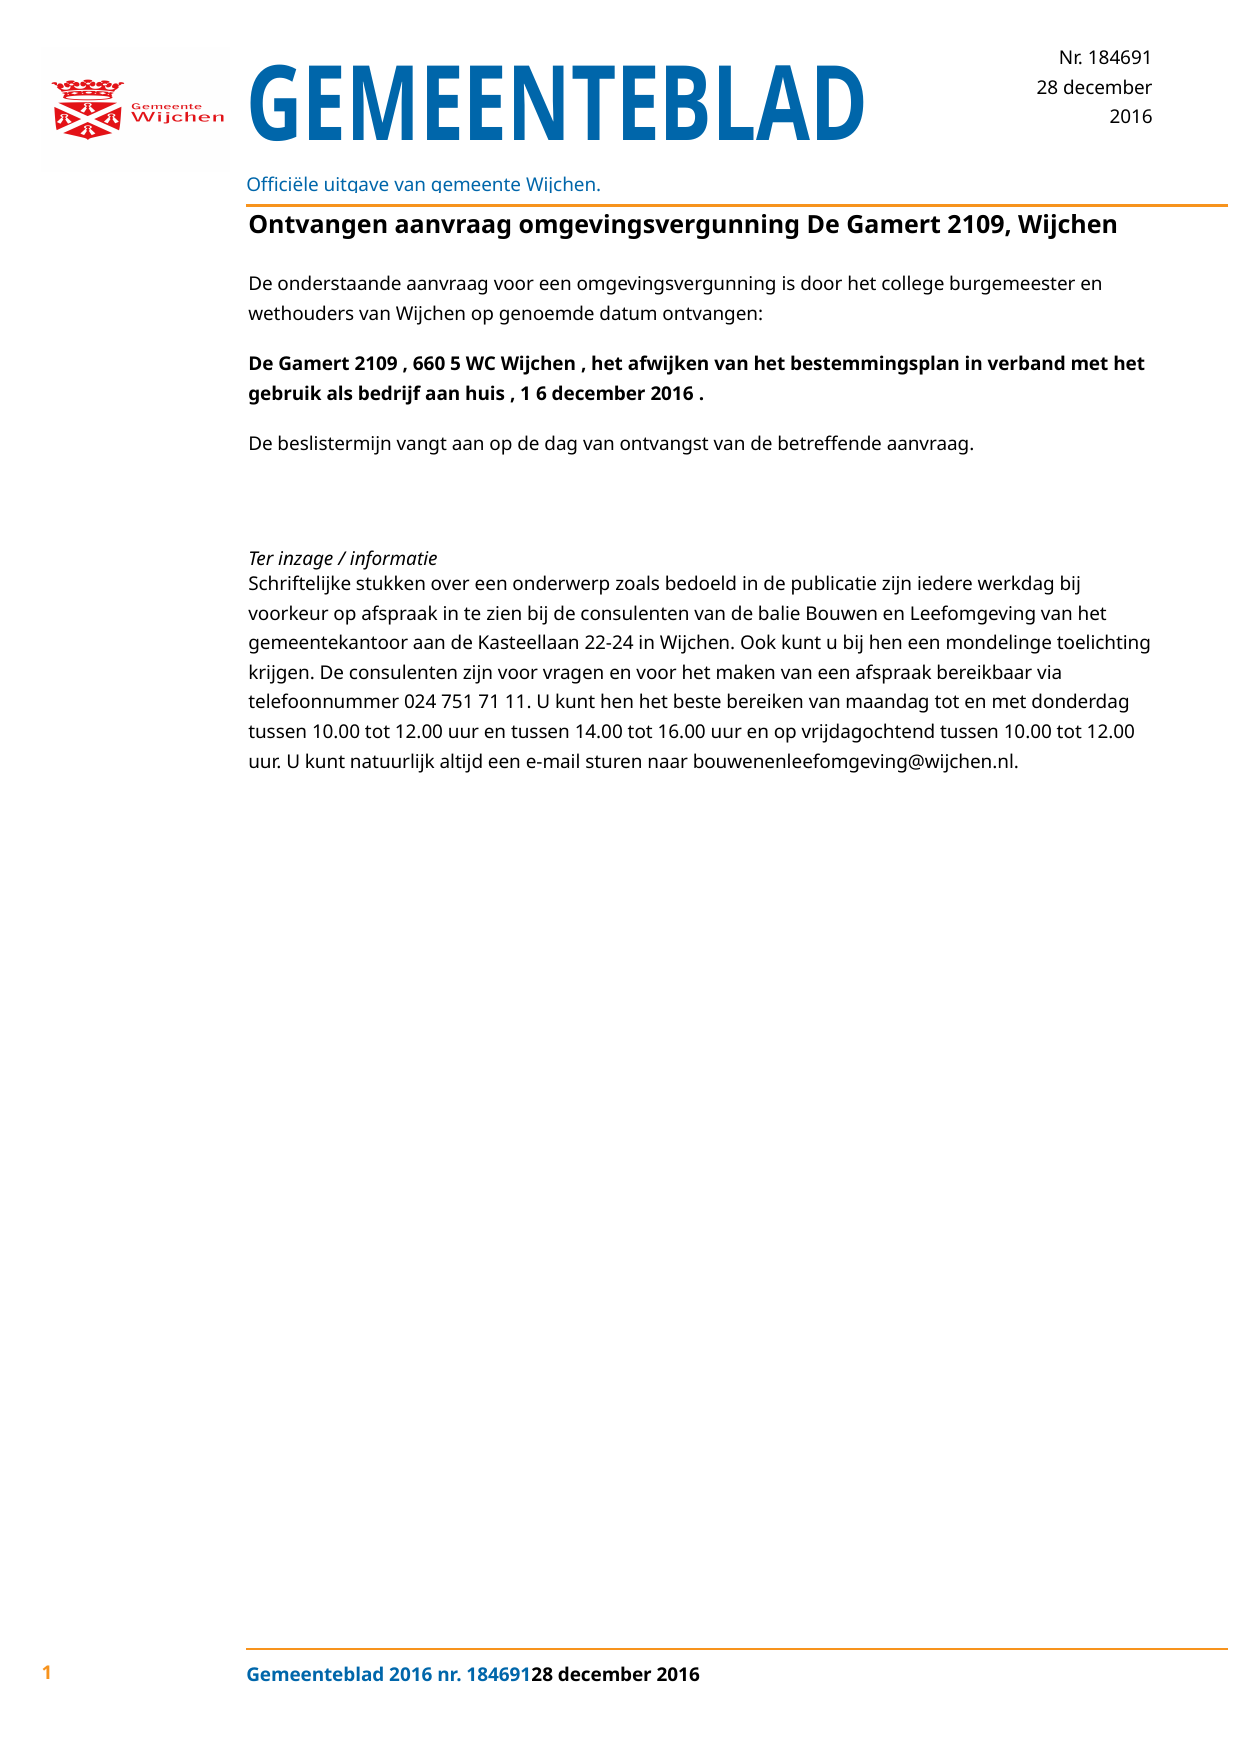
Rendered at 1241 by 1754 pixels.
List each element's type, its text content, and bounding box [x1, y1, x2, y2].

text Ter inzage / informatie [248, 545, 1152, 570]
picture [41, 47, 231, 172]
text De Gamert 2109 , 660 5 WC Wijchen , het afwijken van het bestemmingsplan in verband met het gebruik als bedrijf aan huis , 1 6 december 2016 . [248, 350, 1152, 406]
text Ontvangen aanvraag omgevingsvergunning De Gamert 2109, Wijchen [248, 207, 1152, 241]
text De onderstaande aanvraag voor een omgevingsvergunning is door het college burgemeester en wethouders van Wijchen op genoemde datum ontvangen: [248, 270, 1152, 326]
text De beslistermijn vangt aan op de dag van ontvangst van de betreffende aanvraag. [248, 430, 1152, 456]
text Schriftelijke stukken over een onderwerp zoals bedoeld in de publicatie zijn iedere werkdag bij voorkeur op afspraak in te zien bij de consulenten van de balie Bouwen en Leefomgeving van het gemeentekantoor aan de Kasteellaan 22-24 in Wijchen. Ook kunt u bij hen een mondelinge toelichting krijgen. De consulenten zijn voor vragen en voor het maken van een afspraak bereikbaar via telefoonnummer 024 751 71 11. U kunt hen het beste bereiken van maandag tot en met donderdag tussen 10.00 tot 12.00 uur en tussen 14.00 tot 16.00 uur en op vrijdagochtend tussen 10.00 tot 12.00 uur. U kunt natuurlijk altijd een e-mail sturen naar bouwenenleefomgeving@wijchen.nl. [248, 570, 1152, 774]
